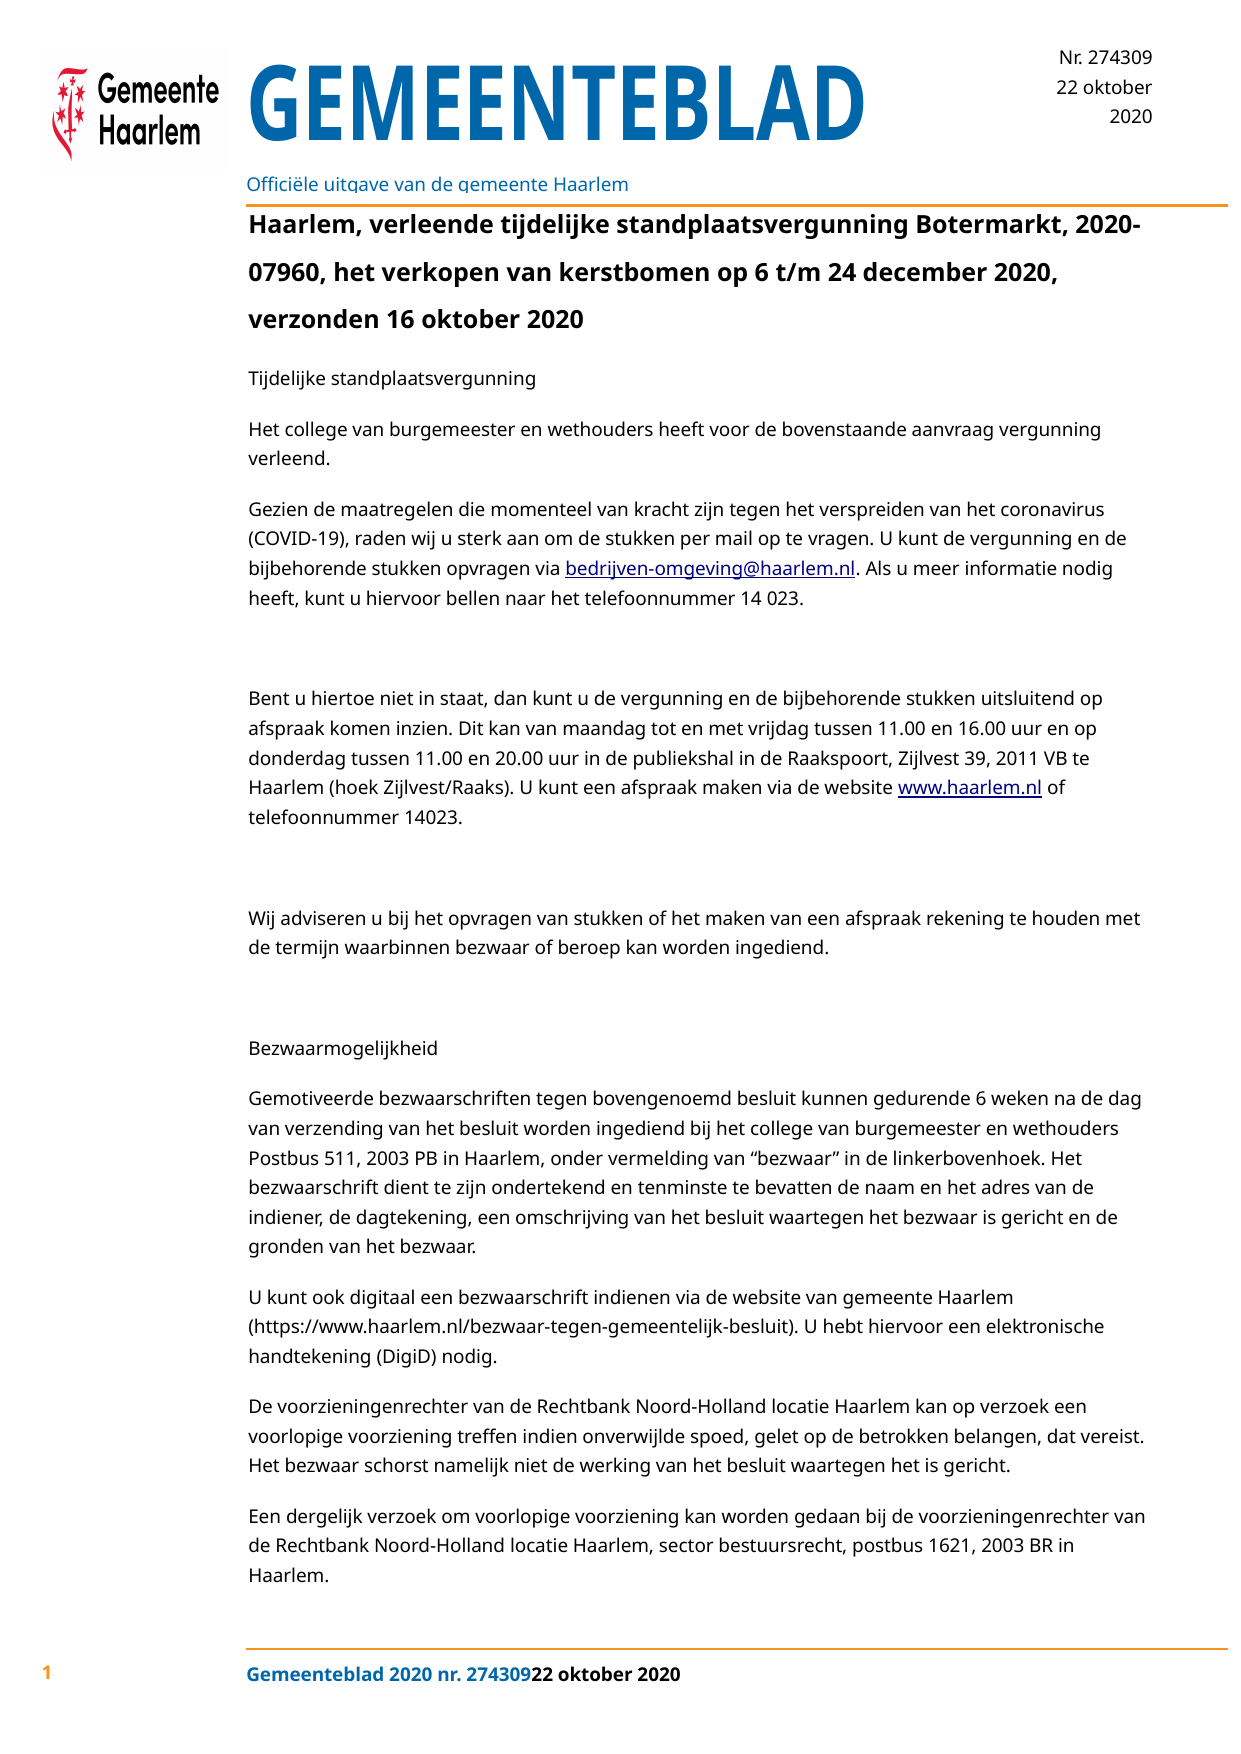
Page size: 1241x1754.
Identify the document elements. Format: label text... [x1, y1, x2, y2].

text Het college van burgemeester en wethouders heeft voor de bovenstaande aanvraag vergunning verleend. [248, 416, 1152, 471]
text Haarlem, verleende tijdelijke standplaatsvergunning Botermarkt, 2020-07960, het verkopen van kerstbomen op 6 t/m 24 december 2020, verzonden 16 oktober 2020 [248, 207, 1152, 336]
text Bezwaarmogelijkheid [248, 1035, 1152, 1061]
text Gezien de maatregelen die momenteel van kracht zijn tegen het verspreiden van het coronavirus (COVID-19), raden wij u sterk aan om de stukken per mail op te vragen. U kunt de vergunning en de bijbehorende stukken opvragen via bedrijven-omgeving@haarlem.nl. Als u meer informatie nodig heeft, kunt u hiervoor bellen naar het telefoonnummer 14 023. [248, 496, 1152, 610]
text U kunt ook digitaal een bezwaarschrift indienen via de website van gemeente Haarlem (https://www.haarlem.nl/bezwaar-tegen-gemeentelijk-besluit). U hebt hiervoor een elektronische handtekening (DigiD) nodig. [248, 1284, 1152, 1369]
text Een dergelijk verzoek om voorlopige voorziening kan worden gedaan bij de voorzieningenrechter van de Rechtbank Noord-Holland locatie Haarlem, sector bestuursrecht, postbus 1621, 2003 BR in Haarlem. [248, 1503, 1152, 1588]
text De voorzieningenrechter van de Rechtbank Noord-Holland locatie Haarlem kan op verzoek een voorlopige voorziening treffen indien onverwijlde spoed, gelet op de betrokken belangen, dat vereist. Het bezwaar schorst namelijk niet de werking van het besluit waartegen het is gericht. [248, 1393, 1152, 1478]
picture [41, 47, 231, 172]
text Wij adviseren u bij het opvragen van stukken of het maken van een afspraak rekening te houden met de termijn waarbinnen bezwaar of beroep kan worden ingediend. [248, 905, 1152, 960]
text Tijdelijke standplaatsvergunning [248, 366, 1152, 391]
text Bent u hiertoe niet in staat, dan kunt u de vergunning en de bijbehorende stukken uitsluitend op afspraak komen inzien. Dit kan van maandag tot en met vrijdag tussen 11.00 en 16.00 uur en op donderdag tussen 11.00 en 20.00 uur in de publiekshal in de Raakspoort, Zijlvest 39, 2011 VB te Haarlem (hoek Zijlvest/Raaks). U kunt een afspraak maken via de website www.haarlem.nl of telefoonnummer 14023. [248, 686, 1152, 829]
text Gemotiveerde bezwaarschriften tegen bovengenoemd besluit kunnen gedurende 6 weken na de dag van verzending van het besluit worden ingediend bij het college van burgemeester en wethouders Postbus 511, 2003 PB in Haarlem, onder vermelding van “bezwaar” in de linkerbovenhoek. Het bezwaarschrift dient te zijn ondertekend en tenminste te bevatten de naam en het adres van de indiener, de dagtekening, een omschrijving van het besluit waartegen het bezwaar is gericht en de gronden van het bezwaar. [248, 1086, 1152, 1259]
